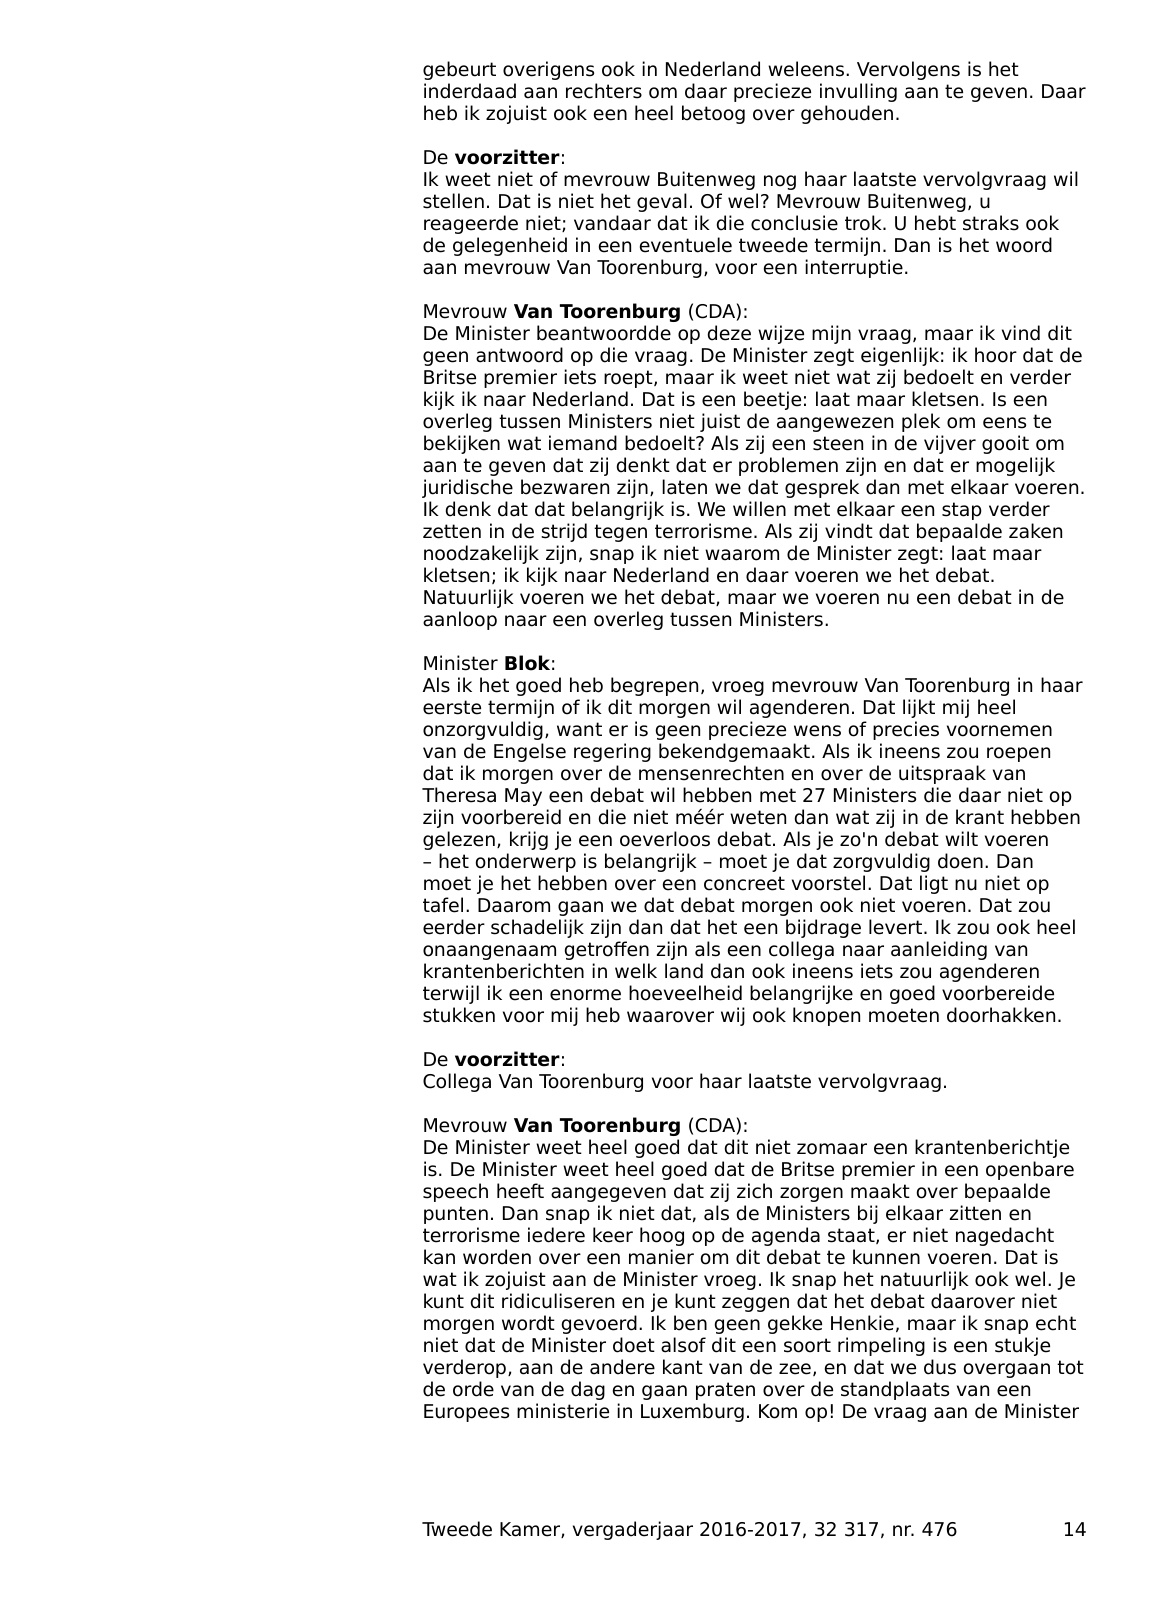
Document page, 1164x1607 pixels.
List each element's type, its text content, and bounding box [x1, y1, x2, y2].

text Minister Blok: [422, 653, 1087, 675]
text De voorzitter: [422, 1049, 1087, 1071]
text De voorzitter: [422, 147, 1087, 169]
text Ik weet niet of mevrouw Buitenweg nog haar laatste vervolgvraag wil stellen. Dat is niet het geval. Of wel? Mevrouw Buitenweg, u reageerde niet; vandaar dat ik die conclusie trok. U hebt straks ook de gelegenheid in een eventuele tweede termijn. Dan is het woord aan mevrouw Van Toorenburg, voor een interruptie. [422, 169, 1087, 279]
text De Minister weet heel goed dat dit niet zomaar een krantenberichtje is. De Minister weet heel goed dat de Britse premier in een openbare speech heeft aangegeven dat zij zich zorgen maakt over bepaalde punten. Dan snap ik niet dat, als de Ministers bij elkaar zitten en terrorisme iedere keer hoog op de agenda staat, er niet nagedacht kan worden over een manier om dit debat te kunnen voeren. Dat is wat ik zojuist aan de Minister vroeg. Ik snap het natuurlijk ook wel. Je kunt dit ridiculiseren en je kunt zeggen dat het debat daarover niet morgen wordt gevoerd. Ik ben geen gekke Henkie, maar ik snap echt niet dat de Minister doet alsof dit een soort rimpeling is een stukje verderop, aan de andere kant van de zee, en dat we dus overgaan tot de orde van de dag en gaan praten over de standplaats van een Europees ministerie in Luxemburg. Kom op! De vraag aan de Minister [422, 1137, 1087, 1423]
text Collega Van Toorenburg voor haar laatste vervolgvraag. [422, 1071, 1087, 1093]
text Mevrouw Van Toorenburg (CDA): [422, 301, 1087, 323]
text Als ik het goed heb begrepen, vroeg mevrouw Van Toorenburg in haar eerste termijn of ik dit morgen wil agenderen. Dat lijkt mij heel onzorgvuldig, want er is geen precieze wens of precies voornemen van de Engelse regering bekendgemaakt. Als ik ineens zou roepen dat ik morgen over de mensenrechten en over de uitspraak van Theresa May een debat wil hebben met 27 Ministers die daar niet op zijn voorbereid en die niet méér weten dan wat zij in de krant hebben gelezen, krijg je een oeverloos debat. Als je zo'n debat wilt voeren – het onderwerp is belangrijk – moet je dat zorgvuldig doen. Dan moet je het hebben over een concreet voorstel. Dat ligt nu niet op tafel. Daarom gaan we dat debat morgen ook niet voeren. Dat zou eerder schadelijk zijn dan dat het een bijdrage levert. Ik zou ook heel onaangenaam getroffen zijn als een collega naar aanleiding van krantenberichten in welk land dan ook ineens iets zou agenderen terwijl ik een enorme hoeveelheid belangrijke en goed voorbereide stukken voor mij heb waarover wij ook knopen moeten doorhakken. [422, 675, 1087, 1027]
text gebeurt overigens ook in Nederland weleens. Vervolgens is het inderdaad aan rechters om daar precieze invulling aan te geven. Daar heb ik zojuist ook een heel betoog over gehouden. [422, 59, 1087, 125]
text De Minister beantwoordde op deze wijze mijn vraag, maar ik vind dit geen antwoord op die vraag. De Minister zegt eigenlijk: ik hoor dat de Britse premier iets roept, maar ik weet niet wat zij bedoelt en verder kijk ik naar Nederland. Dat is een beetje: laat maar kletsen. Is een overleg tussen Ministers niet juist de aangewezen plek om eens te bekijken wat iemand bedoelt? Als zij een steen in de vijver gooit om aan te geven dat zij denkt dat er problemen zijn en dat er mogelijk juridische bezwaren zijn, laten we dat gesprek dan met elkaar voeren. Ik denk dat dat belangrijk is. We willen met elkaar een stap verder zetten in de strijd tegen terrorisme. Als zij vindt dat bepaalde zaken noodzakelijk zijn, snap ik niet waarom de Minister zegt: laat maar kletsen; ik kijk naar Nederland en daar voeren we het debat. Natuurlijk voeren we het debat, maar we voeren nu een debat in de aanloop naar een overleg tussen Ministers. [422, 323, 1087, 631]
text Mevrouw Van Toorenburg (CDA): [422, 1115, 1087, 1137]
